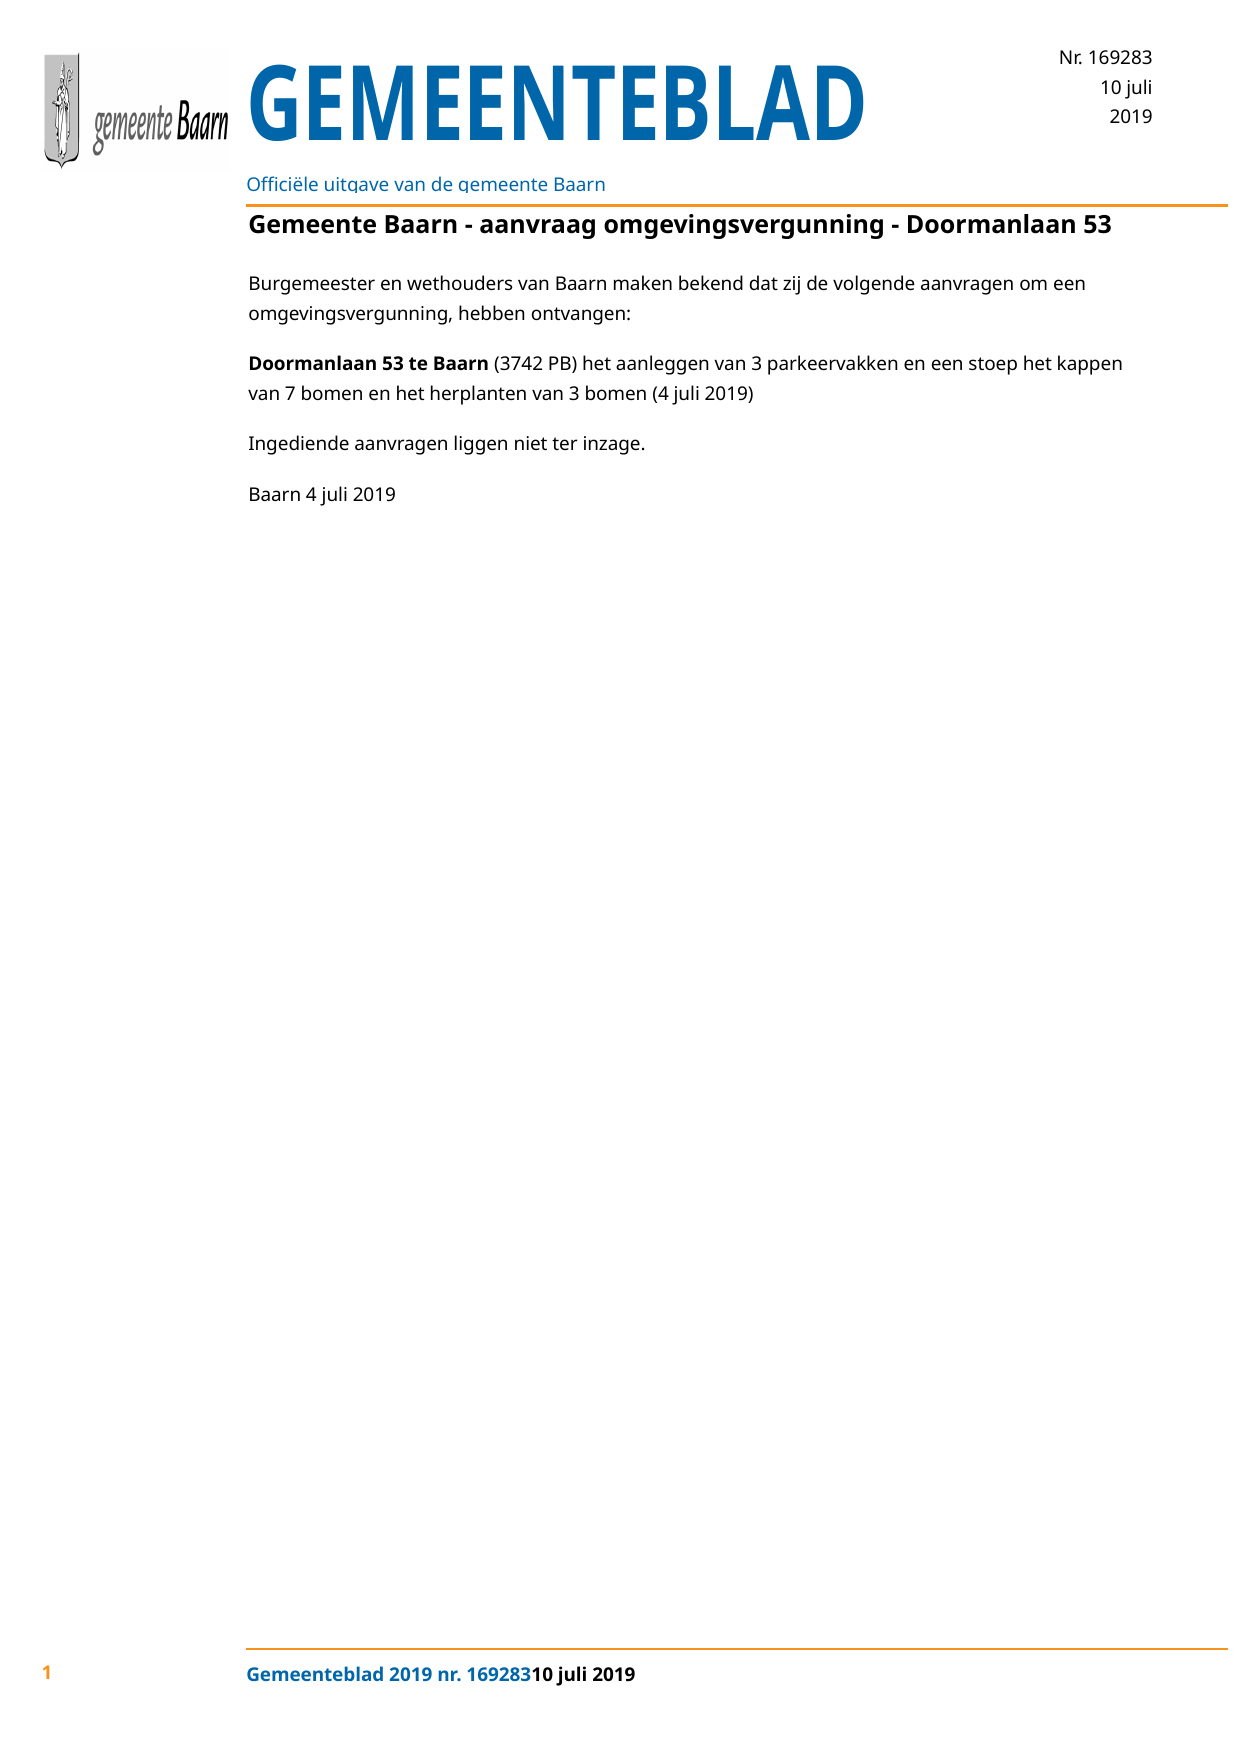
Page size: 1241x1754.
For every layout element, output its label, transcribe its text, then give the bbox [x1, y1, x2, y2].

picture [41, 47, 231, 172]
text Ingediende aanvragen liggen niet ter inzage. [248, 430, 1152, 456]
text Gemeente Baarn - aanvraag omgevingsvergunning - Doormanlaan 53 [248, 207, 1152, 241]
text Baarn 4 juli 2019 [248, 481, 1152, 506]
text Doormanlaan 53 te Baarn (3742 PB) het aanleggen van 3 parkeervakken en een stoep het kappen van 7 bomen en het herplanten van 3 bomen (4 juli 2019) [248, 350, 1152, 406]
text Burgemeester en wethouders van Baarn maken bekend dat zij de volgende aanvragen om een omgevingsvergunning, hebben ontvangen: [248, 270, 1152, 326]
